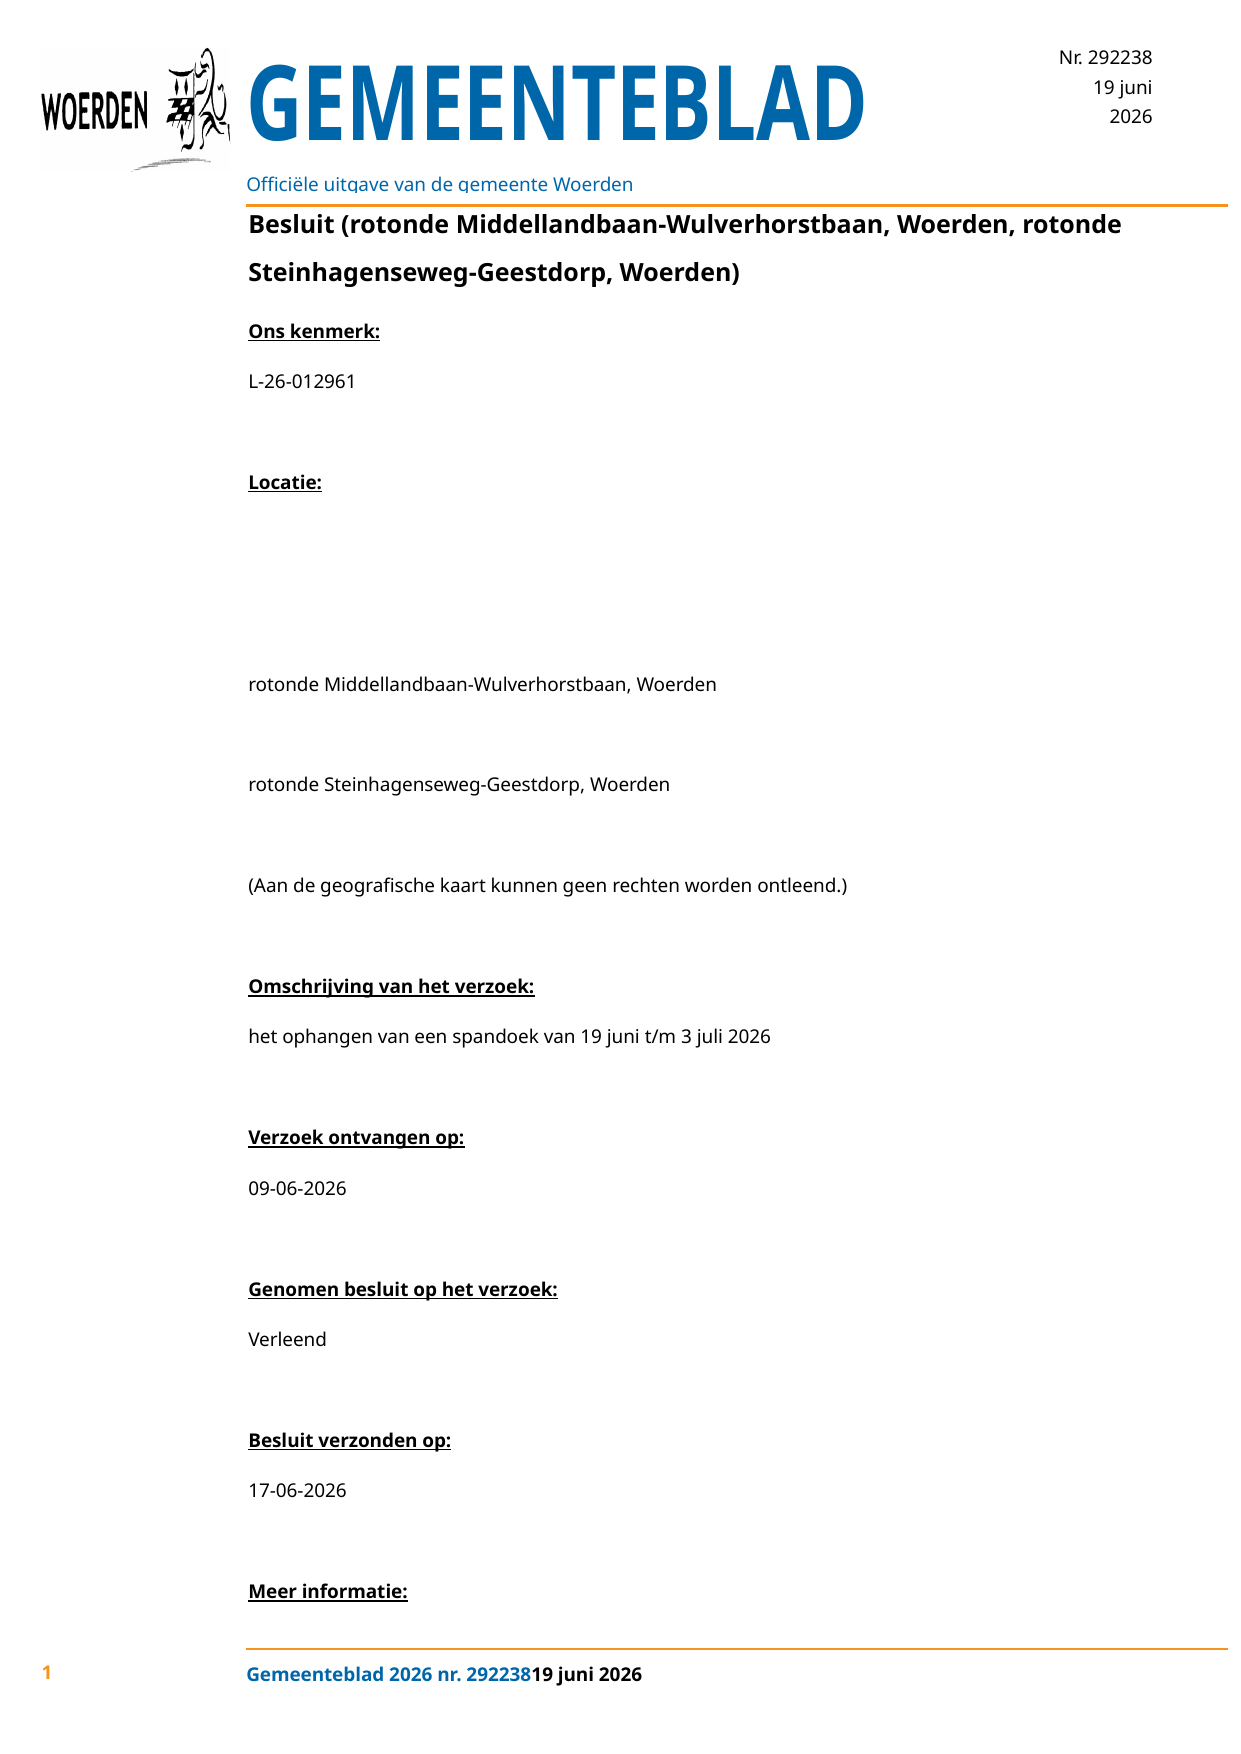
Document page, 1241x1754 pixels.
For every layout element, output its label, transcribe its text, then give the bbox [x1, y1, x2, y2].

text Besluit verzonden op: [248, 1427, 1152, 1453]
text het ophangen van een spandoek van 19 juni t/m 3 juli 2026 [248, 1024, 1152, 1049]
text Ons kenmerk: [248, 318, 1152, 344]
text Meer informatie: [248, 1578, 1152, 1604]
text 17-06-2026 [248, 1477, 1152, 1503]
text L-26-012961 [248, 368, 1152, 394]
text Verzoek ontvangen op: [248, 1124, 1152, 1150]
text Verleend [248, 1326, 1152, 1352]
text (Aan de geografische kaart kunnen geen rechten worden ontleend.) [248, 872, 1152, 898]
text Locatie: [248, 469, 1152, 495]
picture [41, 47, 231, 172]
text rotonde Steinhagenseweg-Geestdorp, Woerden [248, 772, 1152, 797]
text 09-06-2026 [248, 1175, 1152, 1201]
text Genomen besluit op het verzoek: [248, 1276, 1152, 1302]
text Omschrijving van het verzoek: [248, 973, 1152, 999]
text rotonde Middellandbaan-Wulverhorstbaan, Woerden [248, 671, 1152, 697]
text Besluit (rotonde Middellandbaan-Wulverhorstbaan, Woerden, rotonde Steinhagenseweg-Geestdorp, Woerden) [248, 207, 1152, 288]
